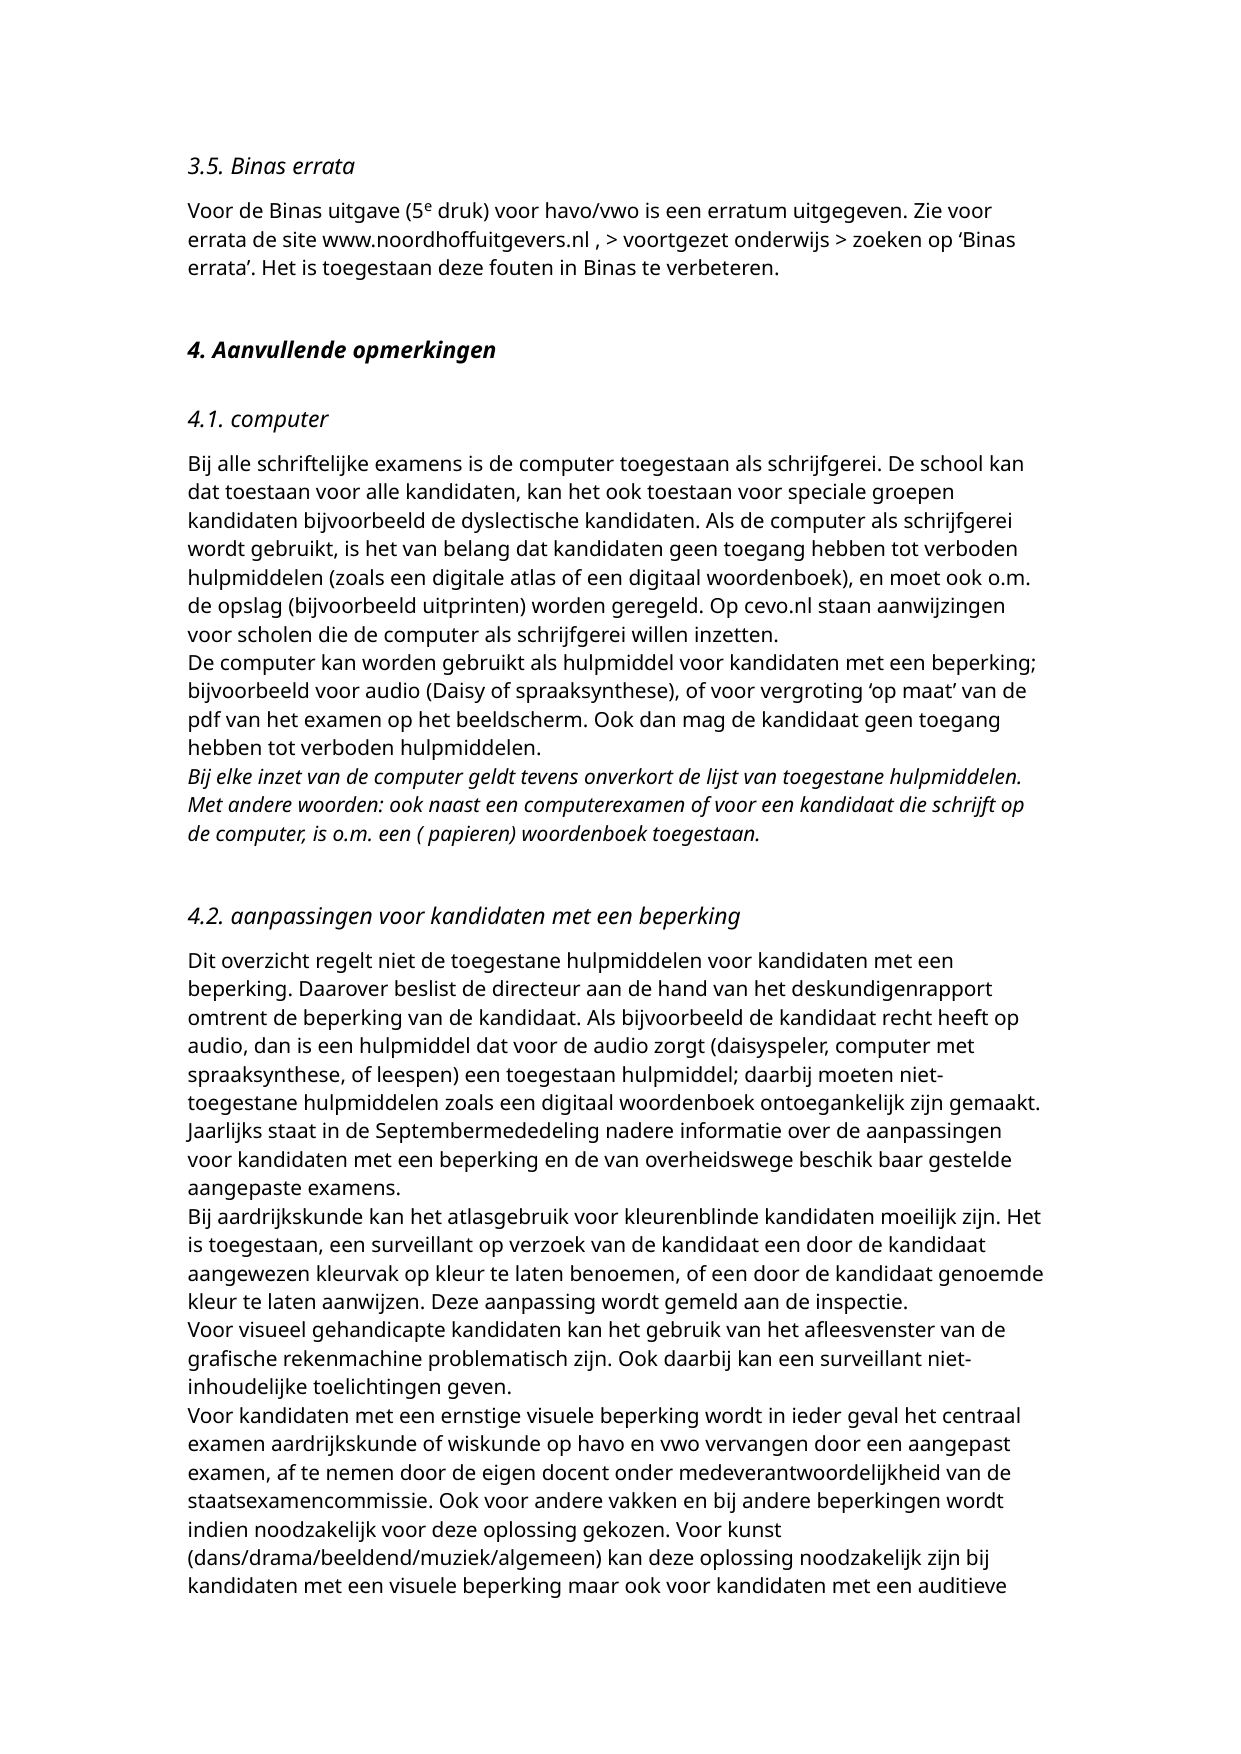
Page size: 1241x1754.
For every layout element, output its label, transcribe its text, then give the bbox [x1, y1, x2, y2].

text Bij alle schriftelijke examens is de computer toegestaan als schrijfgerei. De school kan dat toestaan voor alle kandidaten, kan het ook toestaan voor speciale groepen kandidaten bijvoorbeeld de dyslectische kandidaten. Als de computer als schrijfgerei wordt gebruikt, is het van belang dat kandidaten geen toegang hebben tot verboden hulpmiddelen (zoals een digitale atlas of een digitaal woordenboek), en moet ook o.m. de opslag (bijvoorbeeld uitprinten) worden geregeld. Op cevo.nl staan aanwijzingen voor scholen die de computer als schrijfgerei willen inzetten. [187, 449, 1053, 648]
text Voor kandidaten met een ernstige visuele beperking wordt in ieder geval het centraal examen aardrijkskunde of wiskunde op havo en vwo vervangen door een aangepast examen, af te nemen door de eigen docent onder medeverantwoordelijkheid van de staatsexamencommissie. Ook voor andere vakken en bij andere beperkingen wordt indien noodzakelijk voor deze oplossing gekozen. Voor kunst (dans/drama/beeldend/muziek/algemeen) kan deze oplossing noodzakelijk zijn bij kandidaten met een visuele beperking maar ook voor kandidaten met een auditieve [187, 1401, 1053, 1600]
text Voor visueel gehandicapte kandidaten kan het gebruik van het afleesvenster van de grafische rekenmachine problematisch zijn. Ook daarbij kan een surveillant niet-inhoudelijke toelichtingen geven. [187, 1316, 1053, 1401]
text Voor de Binas uitgave (5e druk) voor havo/vwo is een erratum uitgegeven. Zie voor errata de site www.noordhoffuitgevers.nl , > voortgezet onderwijs > zoeken op ‘Binas errata’. Het is toegestaan deze fouten in Binas te verbeteren. [187, 196, 1053, 282]
text Bij aardrijkskunde kan het atlasgebruik voor kleurenblinde kandidaten moeilijk zijn. Het is toegestaan, een surveillant op verzoek van de kandidaat een door de kandidaat aangewezen kleurvak op kleur te laten benoemen, of een door de kandidaat genoemde kleur te laten aanwijzen. Deze aanpassing wordt gemeld aan de inspectie. [187, 1202, 1053, 1316]
subtitle 3.5. Binas errata [187, 150, 1053, 181]
subtitle 4. Aanvullende opmerkingen [187, 334, 1053, 365]
subtitle 4.1. computer [187, 403, 1053, 434]
text Dit overzicht regelt niet de toegestane hulpmiddelen voor kandidaten met een beperking. Daarover beslist de directeur aan de hand van het deskundigenrapport omtrent de beperking van de kandidaat. Als bijvoorbeeld de kandidaat recht heeft op audio, dan is een hulpmiddel dat voor de audio zorgt (daisyspeler, computer met spraaksynthese, of leespen) een toegestaan hulpmiddel; daarbij moeten niet-toegestane hulpmiddelen zoals een digitaal woordenboek ontoegankelijk zijn gemaakt. Jaarlijks staat in de Septembermededeling nadere informatie over de aanpassingen voor kandidaten met een beperking en de van overheidswege beschik baar gestelde aangepaste examens. [187, 946, 1053, 1202]
text De computer kan worden gebruikt als hulpmiddel voor kandidaten met een beperking; bijvoorbeeld voor audio (Daisy of spraaksynthese), of voor vergroting ‘op maat’ van de pdf van het examen op het beeldscherm. Ook dan mag de kandidaat geen toegang hebben tot verboden hulpmiddelen. [187, 648, 1053, 762]
subtitle 4.2. aanpassingen voor kandidaten met een beperking [187, 900, 1053, 931]
text Bij elke inzet van de computer geldt tevens onverkort de lijst van toegestane hulpmiddelen. Met andere woorden: ook naast een computerexamen of voor een kandidaat die schrijft op de computer, is o.m. een ( papieren) woordenboek toegestaan. [187, 762, 1053, 847]
